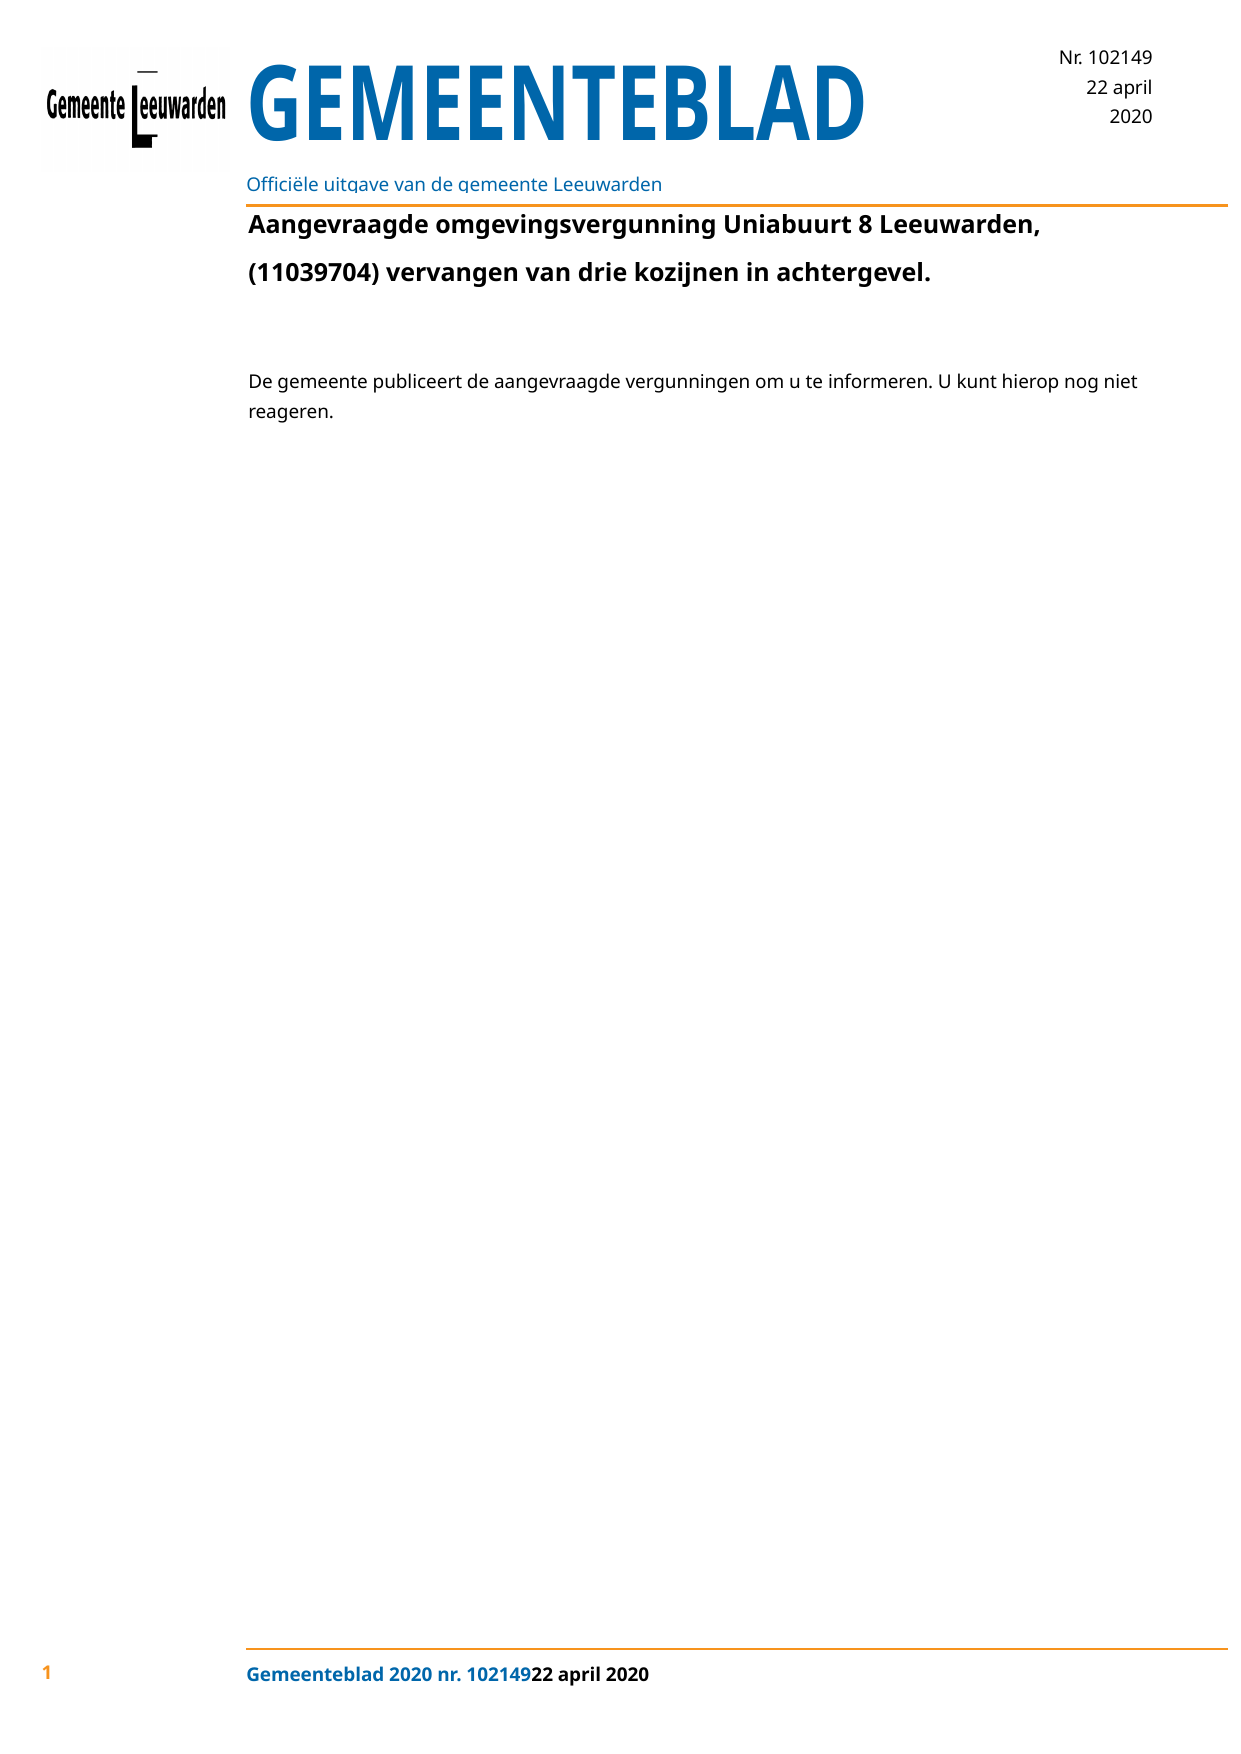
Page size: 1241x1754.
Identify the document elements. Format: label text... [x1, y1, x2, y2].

picture [41, 47, 231, 172]
text De gemeente publiceert de aangevraagde vergunningen om u te informeren. U kunt hierop nog niet reageren. [248, 368, 1152, 424]
text Aangevraagde omgevingsvergunning Uniabuurt 8 Leeuwarden, (11039704) vervangen van drie kozijnen in achtergevel. [248, 207, 1152, 288]
